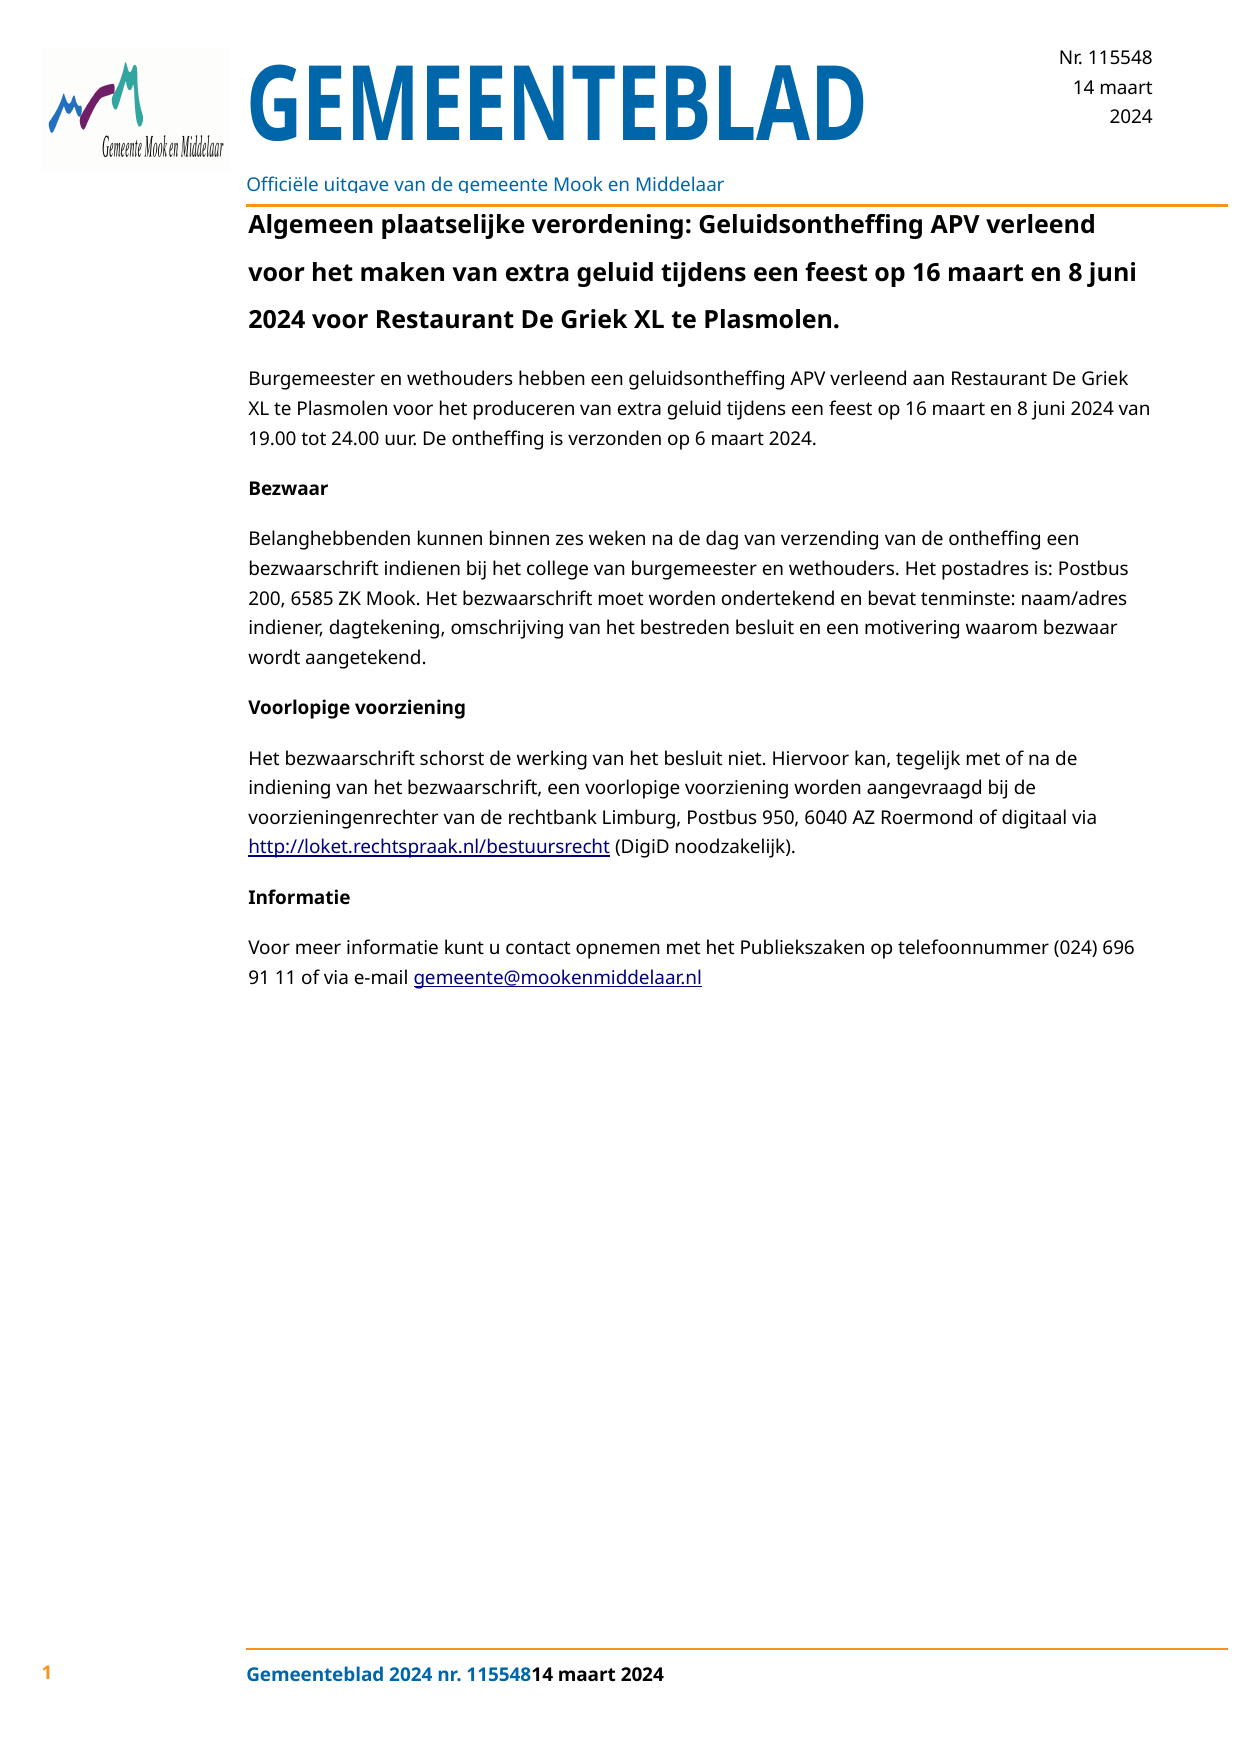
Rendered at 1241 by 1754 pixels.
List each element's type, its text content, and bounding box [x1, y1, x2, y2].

text Voor meer informatie kunt u contact opnemen met het Publiekszaken op telefoonnummer (024) 696 91 11 of via e-mail gemeente@mookenmiddelaar.nl [248, 934, 1152, 989]
text Bezwaar [248, 475, 1152, 501]
text Het bezwaarschrift schorst de werking van het besluit niet. Hiervoor kan, tegelijk met of na de indiening van het bezwaarschrift, een voorlopige voorziening worden aangevraagd bij de voorzieningenrechter van de rechtbank Limburg, Postbus 950, 6040 AZ Roermond of digitaal via http://loket.rechtspraak.nl/bestuursrecht (DigiD noodzakelijk). [248, 745, 1152, 859]
picture [41, 47, 231, 172]
text Burgemeester en wethouders hebben een geluidsontheffing APV verleend aan Restaurant De Griek XL te Plasmolen voor het produceren van extra geluid tijdens een feest op 16 maart en 8 juni 2024 van 19.00 tot 24.00 uur. De ontheffing is verzonden op 6 maart 2024. [248, 366, 1152, 450]
text Belanghebbenden kunnen binnen zes weken na de dag van verzending van de ontheffing een bezwaarschrift indienen bij het college van burgemeester en wethouders. Het postadres is: Postbus 200, 6585 ZK Mook. Het bezwaarschrift moet worden ondertekend en bevat tenminste: naam/adres indiener, dagtekening, omschrijving van het bestreden besluit en een motivering waarom bezwaar wordt aangetekend. [248, 526, 1152, 669]
text Informatie [248, 884, 1152, 909]
text Algemeen plaatselijke verordening: Geluidsontheffing APV verleend voor het maken van extra geluid tijdens een feest op 16 maart en 8 juni 2024 voor Restaurant De Griek XL te Plasmolen. [248, 207, 1152, 336]
text Voorlopige voorziening [248, 694, 1152, 720]
